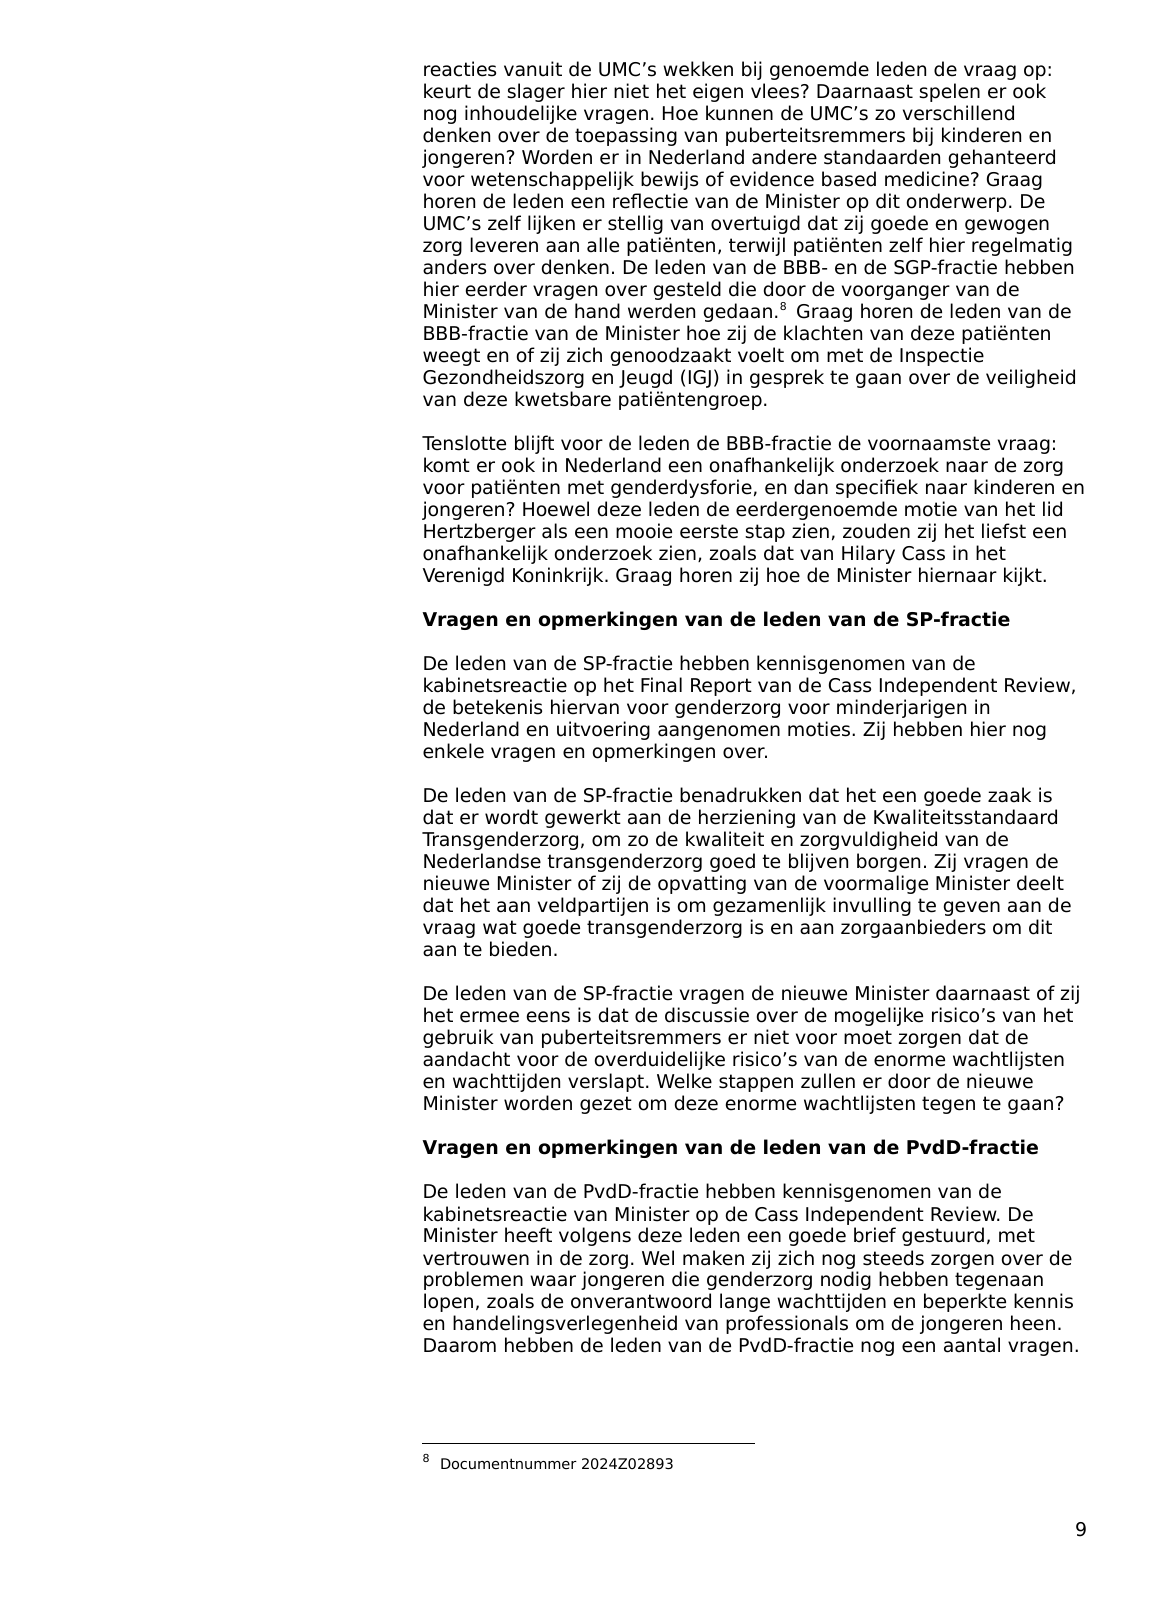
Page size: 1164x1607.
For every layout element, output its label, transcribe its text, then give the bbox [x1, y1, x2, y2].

text Documentnummer 2024Z02893 [422, 1452, 1087, 1474]
text De leden van de PvdD-fractie hebben kennisgenomen van de kabinetsreactie van Minister op de Cass Independent Review. De Minister heeft volgens deze leden een goede brief gestuurd, met vertrouwen in de zorg. Wel maken zij zich nog steeds zorgen over de problemen waar jongeren die genderzorg nodig hebben tegenaan lopen, zoals de onverantwoord lange wachttijden en beperkte kennis en handelingsverlegenheid van professionals om de jongeren heen. Daarom hebben de leden van de PvdD-fractie nog een aantal vragen. [422, 1181, 1087, 1357]
subtitle Vragen en opmerkingen van de leden van de SP-fractie [422, 609, 1087, 631]
text Tenslotte blijft voor de leden de BBB-fractie de voornaamste vraag: komt er ook in Nederland een onafhankelijk onderzoek naar de zorg voor patiënten met genderdysforie, en dan specifiek naar kinderen en jongeren? Hoewel deze leden de eerdergenoemde motie van het lid Hertzberger als een mooie eerste stap zien, zouden zij het liefst een onafhankelijk onderzoek zien, zoals dat van Hilary Cass in het Verenigd Koninkrijk. Graag horen zij hoe de Minister hiernaar kijkt. [422, 433, 1087, 587]
text reacties vanuit de UMC’s wekken bij genoemde leden de vraag op: keurt de slager hier niet het eigen vlees? Daarnaast spelen er ook nog inhoudelijke vragen. Hoe kunnen de UMC’s zo verschillend denken over de toepassing van puberteitsremmers bij kinderen en jongeren? Worden er in Nederland andere standaarden gehanteerd voor wetenschappelijk bewijs of evidence based medicine? Graag horen de leden een reflectie van de Minister op dit onderwerp. De UMC’s zelf lijken er stellig van overtuigd dat zij goede en gewogen zorg leveren aan alle patiënten, terwijl patiënten zelf hier regelmatig anders over denken. De leden van de BBB- en de SGP-fractie hebben hier eerder vragen over gesteld die door de voorganger van de Minister van de hand werden gedaan. Graag horen de leden van de BBB-fractie van de Minister hoe zij de klachten van deze patiënten weegt en of zij zich genoodzaakt voelt om met de Inspectie Gezondheidszorg en Jeugd (IGJ) in gesprek te gaan over de veiligheid van deze kwetsbare patiëntengroep. [422, 59, 1087, 411]
subtitle Vragen en opmerkingen van de leden van de PvdD-fractie [422, 1137, 1087, 1159]
text De leden van de SP-fractie hebben kennisgenomen van de kabinetsreactie op het Final Report van de Cass Independent Review, de betekenis hiervan voor genderzorg voor minderjarigen in Nederland en uitvoering aangenomen moties. Zij hebben hier nog enkele vragen en opmerkingen over. [422, 653, 1087, 763]
text De leden van de SP-fractie vragen de nieuwe Minister daarnaast of zij het ermee eens is dat de discussie over de mogelijke risico’s van het gebruik van puberteitsremmers er niet voor moet zorgen dat de aandacht voor de overduidelijke risico’s van de enorme wachtlijsten en wachttijden verslapt. Welke stappen zullen er door de nieuwe Minister worden gezet om deze enorme wachtlijsten tegen te gaan? [422, 983, 1087, 1115]
text De leden van de SP-fractie benadrukken dat het een goede zaak is dat er wordt gewerkt aan de herziening van de Kwaliteitsstandaard Transgenderzorg, om zo de kwaliteit en zorgvuldigheid van de Nederlandse transgenderzorg goed te blijven borgen. Zij vragen de nieuwe Minister of zij de opvatting van de voormalige Minister deelt dat het aan veldpartijen is om gezamenlijk invulling te geven aan de vraag wat goede transgenderzorg is en aan zorgaanbieders om dit aan te bieden. [422, 785, 1087, 961]
